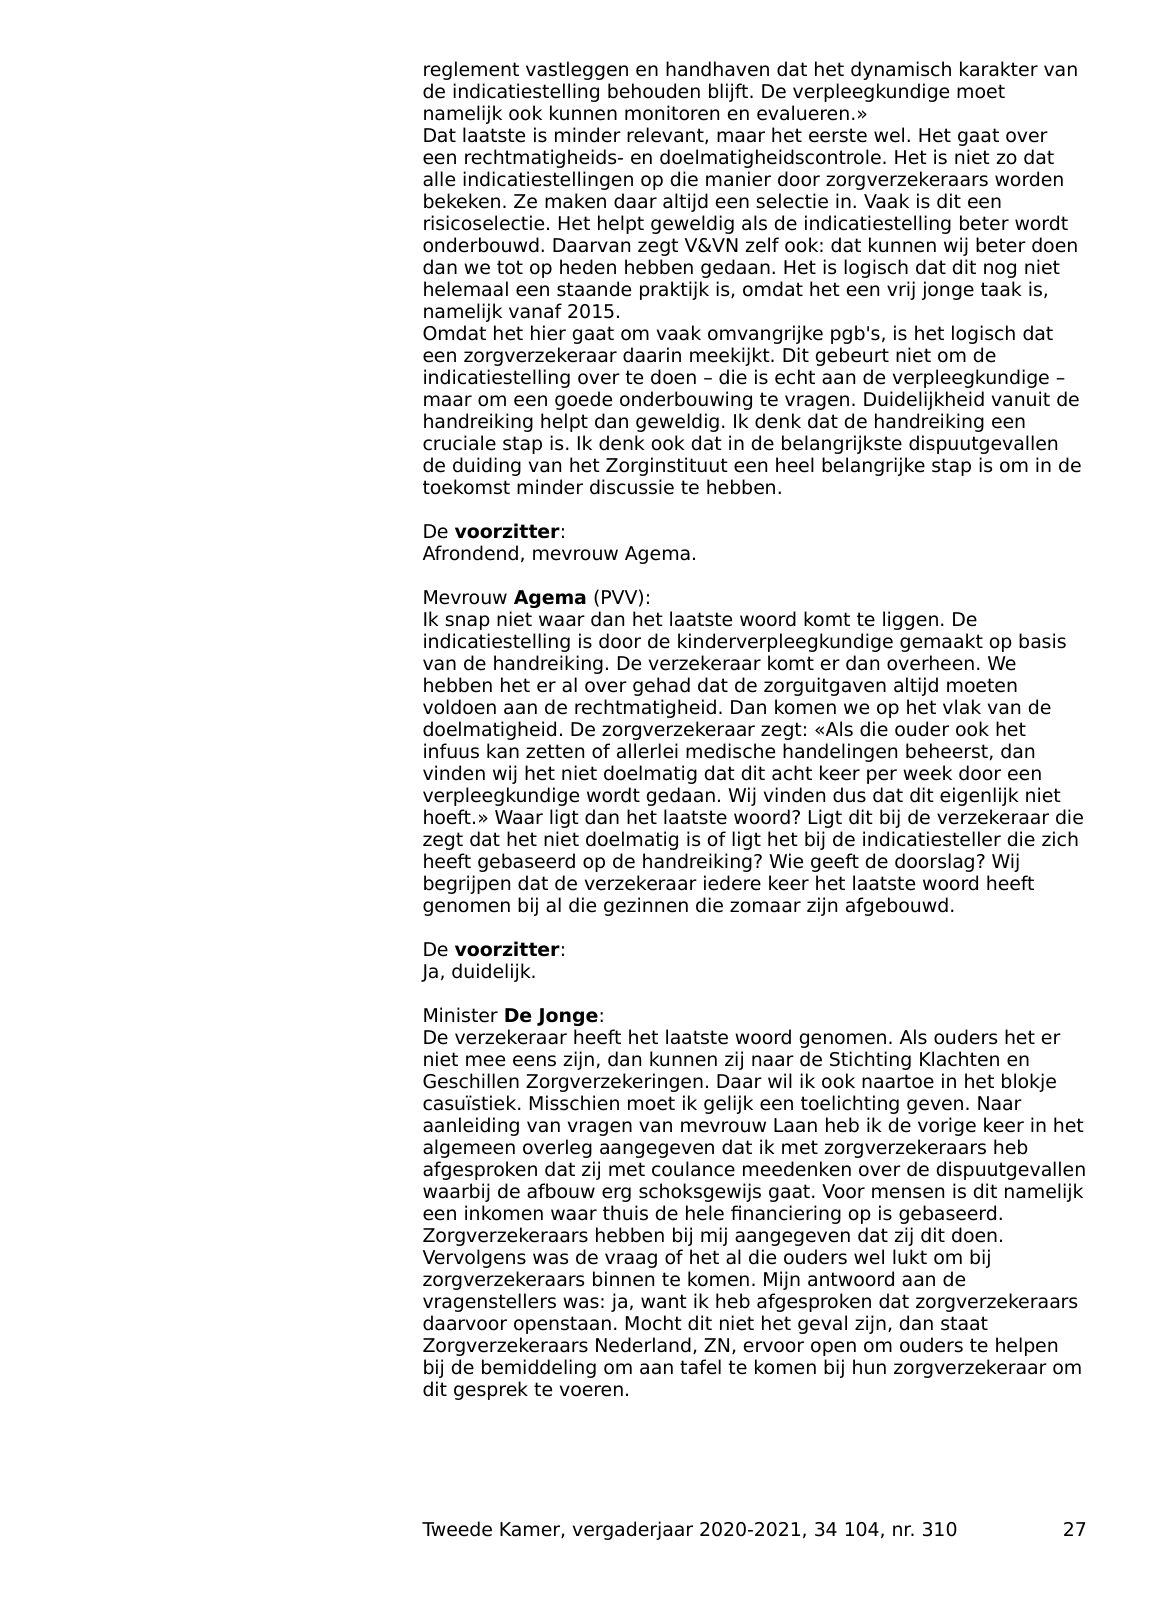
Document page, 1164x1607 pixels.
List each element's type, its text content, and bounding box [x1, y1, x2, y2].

text Afrondend, mevrouw Agema. [422, 543, 1087, 565]
text De voorzitter: [422, 521, 1087, 543]
text Dat laatste is minder relevant, maar het eerste wel. Het gaat over een rechtmatigheids- en doelmatigheidscontrole. Het is niet zo dat alle indicatiestellingen op die manier door zorgverzekeraars worden bekeken. Ze maken daar altijd een selectie in. Vaak is dit een risicoselectie. Het helpt geweldig als de indicatiestelling beter wordt onderbouwd. Daarvan zegt V&VN zelf ook: dat kunnen wij beter doen dan we tot op heden hebben gedaan. Het is logisch dat dit nog niet helemaal een staande praktijk is, omdat het een vrij jonge taak is, namelijk vanaf 2015. [422, 125, 1087, 323]
text De verzekeraar heeft het laatste woord genomen. Als ouders het er niet mee eens zijn, dan kunnen zij naar de Stichting Klachten en Geschillen Zorgverzekeringen. Daar wil ik ook naartoe in het blokje casuïstiek. Misschien moet ik gelijk een toelichting geven. Naar aanleiding van vragen van mevrouw Laan heb ik de vorige keer in het algemeen overleg aangegeven dat ik met zorgverzekeraars heb afgesproken dat zij met coulance meedenken over de dispuutgevallen waarbij de afbouw erg schoksgewijs gaat. Voor mensen is dit namelijk een inkomen waar thuis de hele financiering op is gebaseerd. Zorgverzekeraars hebben bij mij aangegeven dat zij dit doen. [422, 1027, 1087, 1247]
text De voorzitter: [422, 939, 1087, 961]
text Minister De Jonge: [422, 1005, 1087, 1027]
text reglement vastleggen en handhaven dat het dynamisch karakter van de indicatiestelling behouden blijft. De verpleegkundige moet namelijk ook kunnen monitoren en evalueren.» [422, 59, 1087, 125]
text Mevrouw Agema (PVV): [422, 587, 1087, 609]
text Omdat het hier gaat om vaak omvangrijke pgb's, is het logisch dat een zorgverzekeraar daarin meekijkt. Dit gebeurt niet om de indicatiestelling over te doen – die is echt aan de verpleegkundige – maar om een goede onderbouwing te vragen. Duidelijkheid vanuit de handreiking helpt dan geweldig. Ik denk dat de handreiking een cruciale stap is. Ik denk ook dat in de belangrijkste dispuutgevallen de duiding van het Zorginstituut een heel belangrijke stap is om in de toekomst minder discussie te hebben. [422, 323, 1087, 499]
text Ik snap niet waar dan het laatste woord komt te liggen. De indicatiestelling is door de kinderverpleegkundige gemaakt op basis van de handreiking. De verzekeraar komt er dan overheen. We hebben het er al over gehad dat de zorguitgaven altijd moeten voldoen aan de rechtmatigheid. Dan komen we op het vlak van de doelmatigheid. De zorgverzekeraar zegt: «Als die ouder ook het infuus kan zetten of allerlei medische handelingen beheerst, dan vinden wij het niet doelmatig dat dit acht keer per week door een verpleegkundige wordt gedaan. Wij vinden dus dat dit eigenlijk niet hoeft.» Waar ligt dan het laatste woord? Ligt dit bij de verzekeraar die zegt dat het niet doelmatig is of ligt het bij de indicatiesteller die zich heeft gebaseerd op de handreiking? Wie geeft de doorslag? Wij begrijpen dat de verzekeraar iedere keer het laatste woord heeft genomen bij al die gezinnen die zomaar zijn afgebouwd. [422, 609, 1087, 917]
text Vervolgens was de vraag of het al die ouders wel lukt om bij zorgverzekeraars binnen te komen. Mijn antwoord aan de vragenstellers was: ja, want ik heb afgesproken dat zorgverzekeraars daarvoor openstaan. Mocht dit niet het geval zijn, dan staat Zorgverzekeraars Nederland, ZN, ervoor open om ouders te helpen bij de bemiddeling om aan tafel te komen bij hun zorgverzekeraar om dit gesprek te voeren. [422, 1247, 1087, 1401]
text Ja, duidelijk. [422, 961, 1087, 983]
